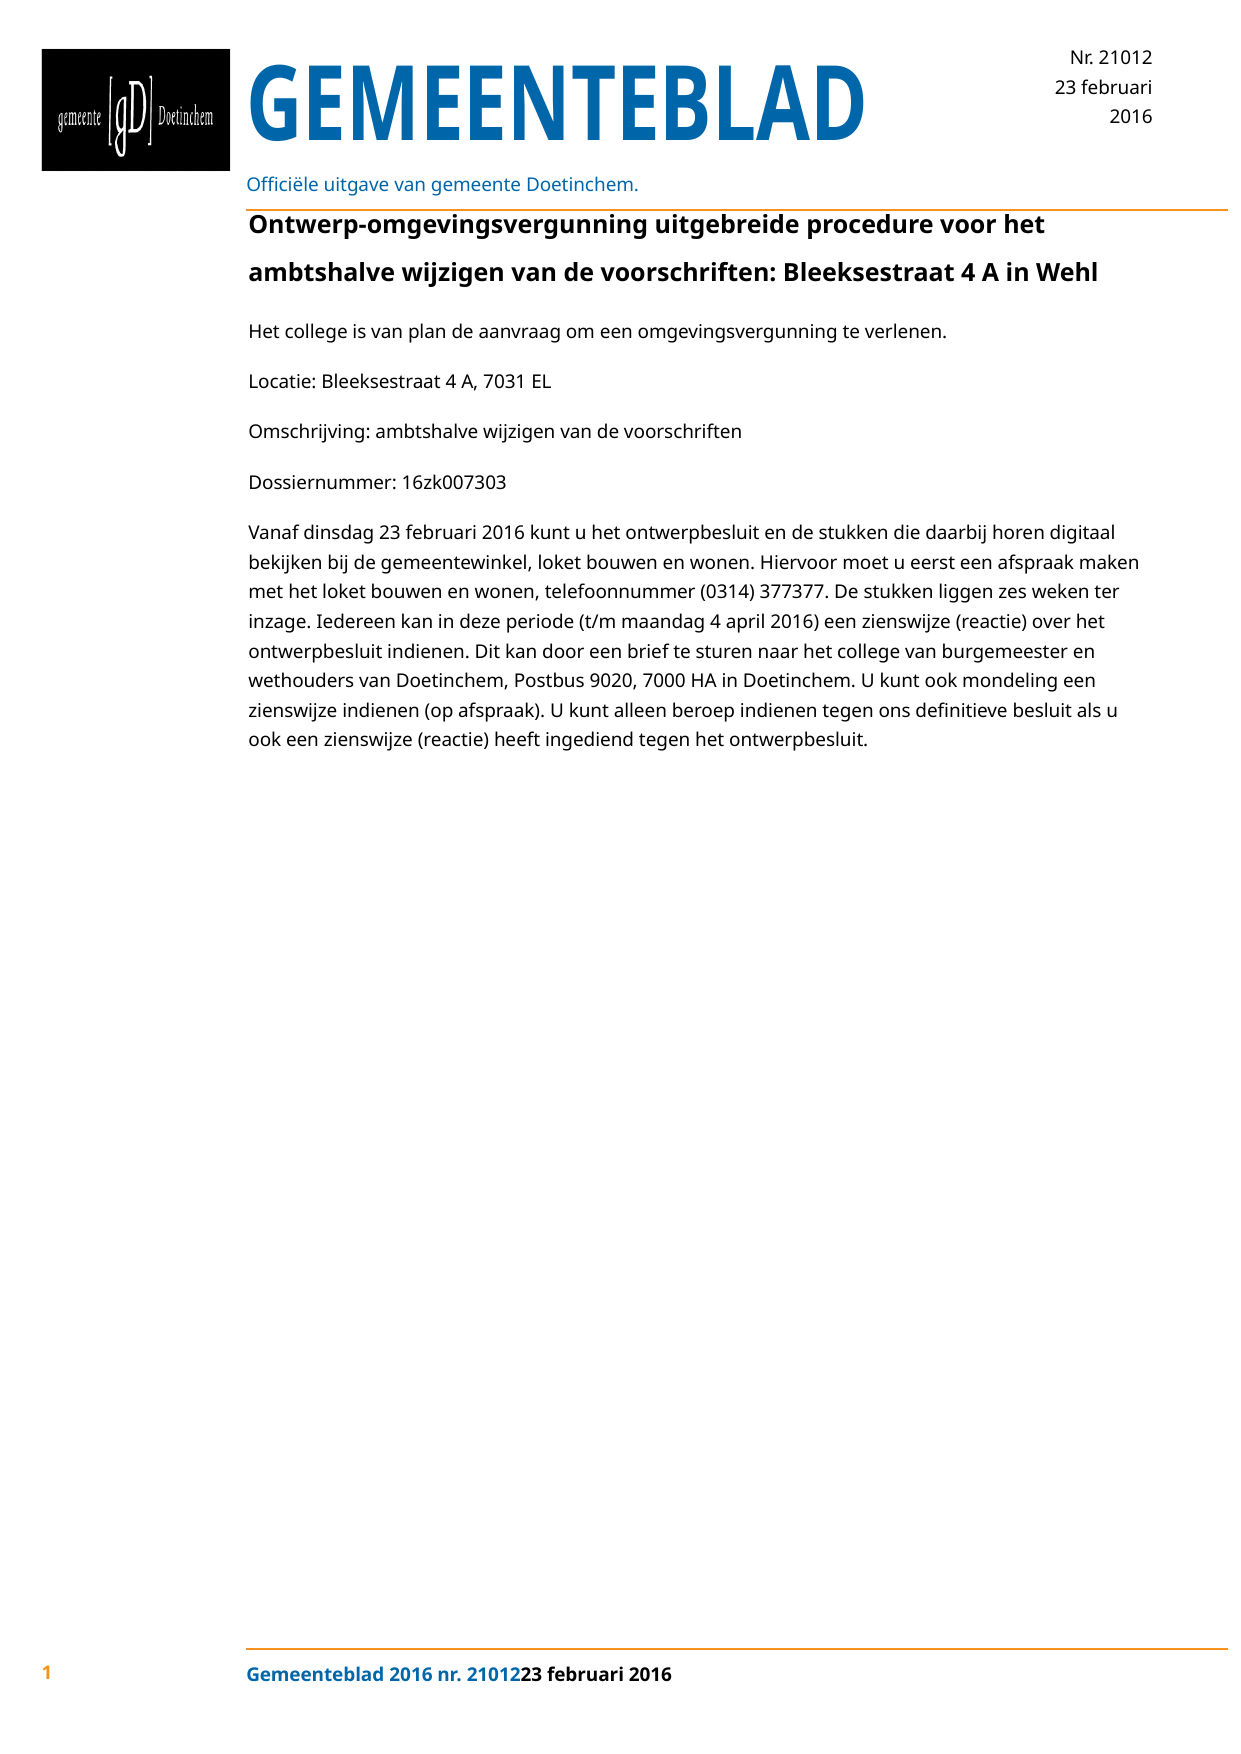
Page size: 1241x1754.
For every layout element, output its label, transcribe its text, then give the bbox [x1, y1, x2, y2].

text Vanaf dinsdag 23 februari 2016 kunt u het ontwerpbesluit en de stukken die daarbij horen digitaal bekijken bij de gemeentewinkel, loket bouwen en wonen. Hiervoor moet u eerst een afspraak maken met het loket bouwen en wonen, telefoonnummer (0314) 377377. De stukken liggen zes weken ter inzage. Iedereen kan in deze periode (t/m maandag 4 april 2016) een zienswijze (reactie) over het ontwerpbesluit indienen. Dit kan door een brief te sturen naar het college van burgemeester en wethouders van Doetinchem, Postbus 9020, 7000 HA in Doetinchem. U kunt ook mondeling een zienswijze indienen (op afspraak). U kunt alleen beroep indienen tegen ons definitieve besluit als u ook een zienswijze (reactie) heeft ingediend tegen het ontwerpbesluit. [248, 519, 1152, 752]
text Dossiernummer: 16zk007303 [248, 469, 1152, 495]
text Ontwerp-omgevingsvergunning uitgebreide procedure voor het ambtshalve wijzigen van de voorschriften: Bleeksestraat 4 A in Wehl [248, 211, 1152, 288]
text Omschrijving: ambtshalve wijzigen van de voorschriften [248, 419, 1152, 444]
text Het college is van plan de aanvraag om een omgevingsvergunning te verlenen. [248, 318, 1152, 344]
picture [41, 47, 231, 172]
text Locatie: Bleeksestraat 4 A, 7031 EL [248, 368, 1152, 394]
